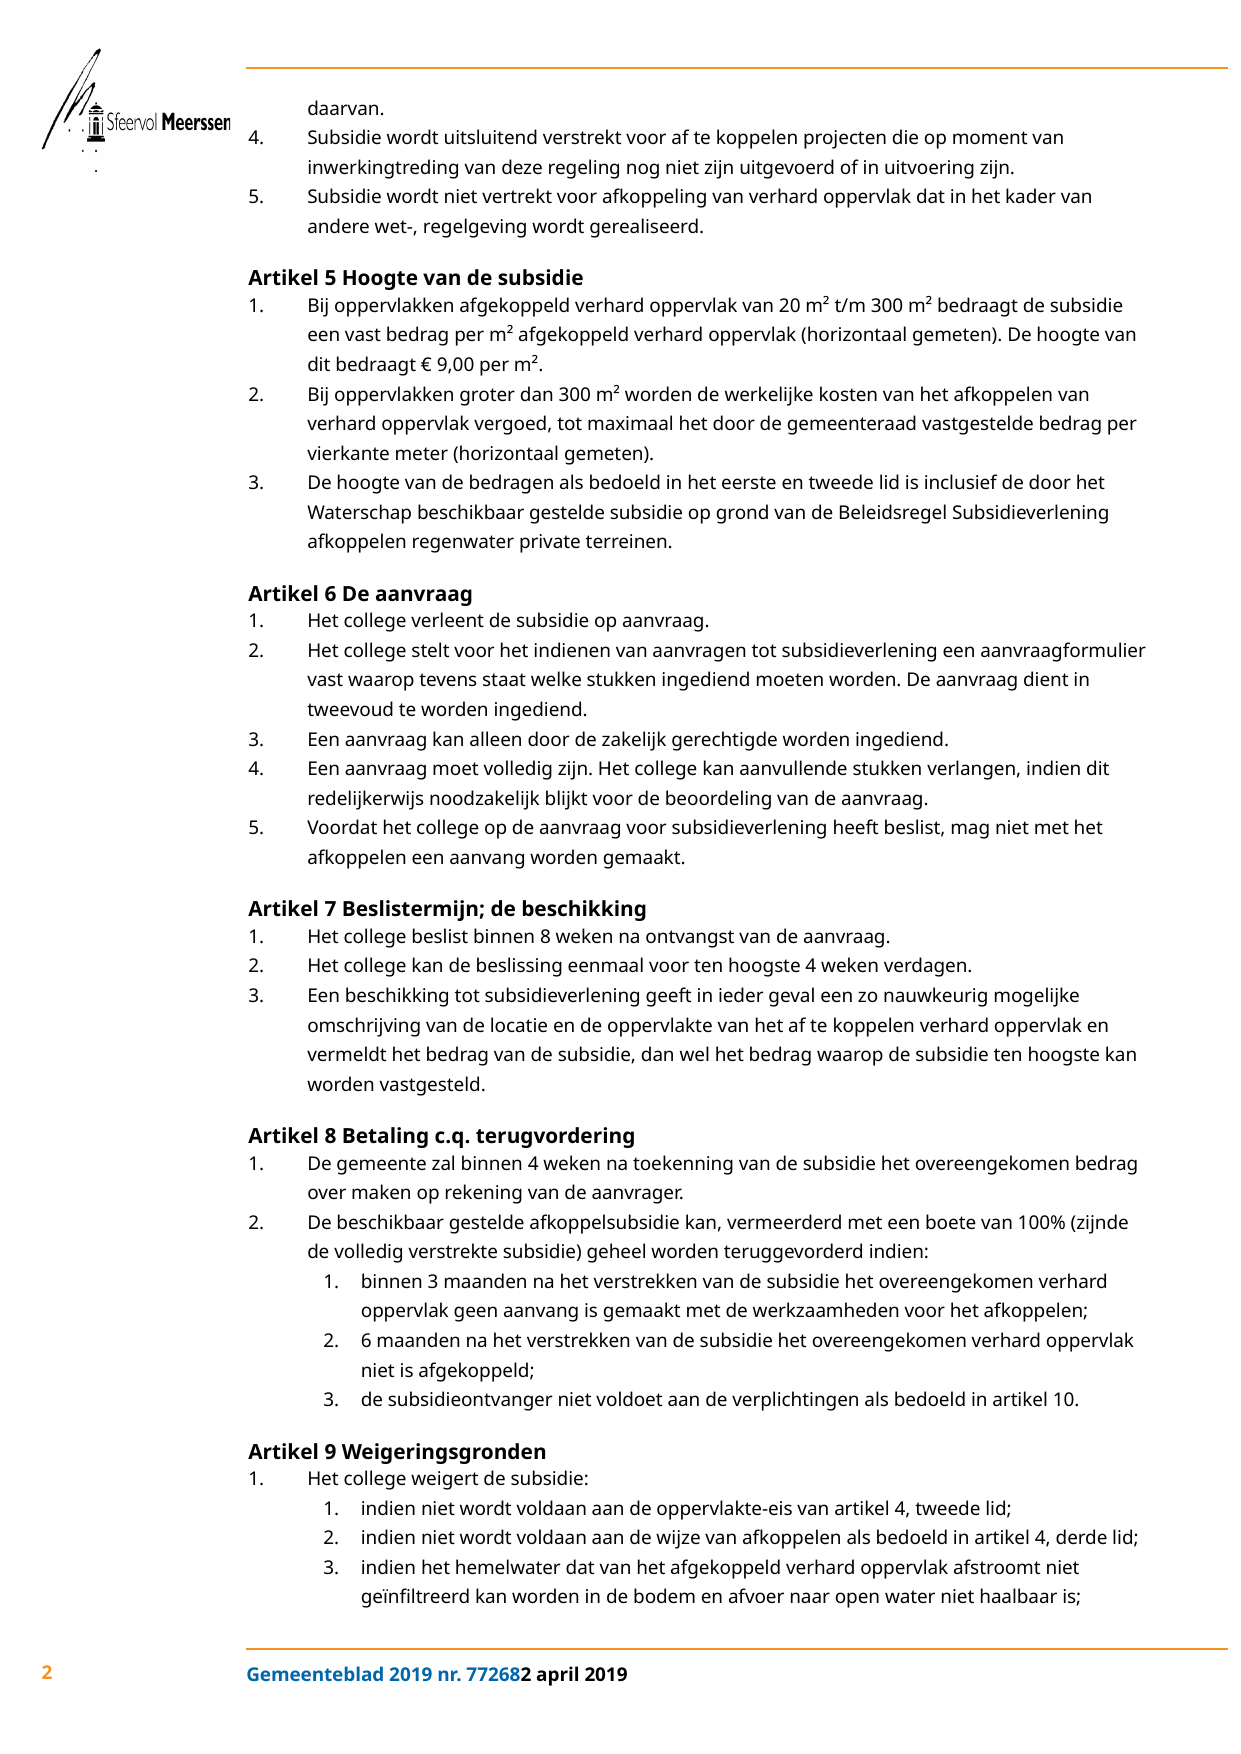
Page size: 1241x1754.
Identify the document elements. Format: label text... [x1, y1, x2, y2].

list Het college kan de beslissing eenmaal voor ten hoogste 4 weken verdagen. [248, 953, 1152, 978]
list indien het hemelwater dat van het afgekoppeld verhard oppervlak afstroomt niet geïnfiltreerd kan worden in de bodem en afvoer naar open water niet haalbaar is; [323, 1554, 1152, 1609]
text Artikel 6 De aanvraag [248, 579, 1152, 607]
list De hoogte van de bedragen als bedoeld in het eerste en tweede lid is inclusief de door het Waterschap beschikbaar gestelde subsidie op grond van de Beleidsregel Subsidieverlening afkoppelen regenwater private terreinen. [248, 469, 1152, 554]
list Voordat het college op de aanvraag voor subsidieverlening heeft beslist, mag niet met het afkoppelen een aanvang worden gemaakt. [248, 814, 1152, 870]
list daarvan. [248, 95, 1152, 121]
list indien niet wordt voldaan aan de oppervlakte-eis van artikel 4, tweede lid; [323, 1495, 1152, 1521]
text Artikel 5 Hoogte van de subsidie [248, 263, 1152, 292]
list Het college beslist binnen 8 weken na ontvangst van de aanvraag. [248, 923, 1152, 949]
picture [41, 47, 231, 172]
text Artikel 9 Weigeringsgronden [248, 1437, 1152, 1465]
text Artikel 8 Betaling c.q. terugvordering [248, 1121, 1152, 1150]
list Het college stelt voor het indienen van aanvragen tot subsidieverlening een aanvraagformulier vast waarop tevens staat welke stukken ingediend moeten worden. De aanvraag dient in tweevoud te worden ingediend. [248, 637, 1152, 722]
list Het college weigert de subsidie: [248, 1465, 1152, 1491]
list 6 maanden na het verstrekken van de subsidie het overeengekomen verhard oppervlak niet is afgekoppeld; [323, 1327, 1152, 1383]
list Bij oppervlakken groter dan 300 m² worden de werkelijke kosten van het afkoppelen van verhard oppervlak vergoed, tot maximaal het door de gemeenteraad vastgestelde bedrag per vierkante meter (horizontaal gemeten). [248, 381, 1152, 466]
list Subsidie wordt niet vertrekt voor afkoppeling van verhard oppervlak dat in het kader van andere wet-, regelgeving wordt gerealiseerd. [248, 183, 1152, 239]
list indien niet wordt voldaan aan de wijze van afkoppelen als bedoeld in artikel 4, derde lid; [323, 1524, 1152, 1550]
list De beschikbaar gestelde afkoppelsubsidie kan, vermeerderd met een boete van 100% (zijnde de volledig verstrekte subsidie) geheel worden teruggevorderd indien: [248, 1209, 1152, 1264]
list de subsidieontvanger niet voldoet aan de verplichtingen als bedoeld in artikel 10. [323, 1386, 1152, 1412]
list Een aanvraag moet volledig zijn. Het college kan aanvullende stukken verlangen, indien dit redelijkerwijs noodzakelijk blijkt voor de beoordeling van de aanvraag. [248, 755, 1152, 811]
text Artikel 7 Beslistermijn; de beschikking [248, 894, 1152, 923]
list binnen 3 maanden na het verstrekken van de subsidie het overeengekomen verhard oppervlak geen aanvang is gemaakt met de werkzaamheden voor het afkoppelen; [323, 1268, 1152, 1323]
list Subsidie wordt uitsluitend verstrekt voor af te koppelen projecten die op moment van inwerkingtreding van deze regeling nog niet zijn uitgevoerd of in uitvoering zijn. [248, 124, 1152, 180]
list Een aanvraag kan alleen door de zakelijk gerechtigde worden ingediend. [248, 726, 1152, 752]
list Een beschikking tot subsidieverlening geeft in ieder geval een zo nauwkeurig mogelijke omschrijving van de locatie en de oppervlakte van het af te koppelen verhard oppervlak en vermeldt het bedrag van de subsidie, dan wel het bedrag waarop de subsidie ten hoogste kan worden vastgesteld. [248, 982, 1152, 1097]
list Bij oppervlakken afgekoppeld verhard oppervlak van 20 m² t/m 300 m² bedraagt de subsidie een vast bedrag per m² afgekoppeld verhard oppervlak (horizontaal gemeten). De hoogte van dit bedraagt € 9,00 per m². [248, 292, 1152, 377]
list Het college verleent de subsidie op aanvraag. [248, 607, 1152, 633]
list De gemeente zal binnen 4 weken na toekenning van de subsidie het overeengekomen bedrag over maken op rekening van de aanvrager. [248, 1150, 1152, 1205]
